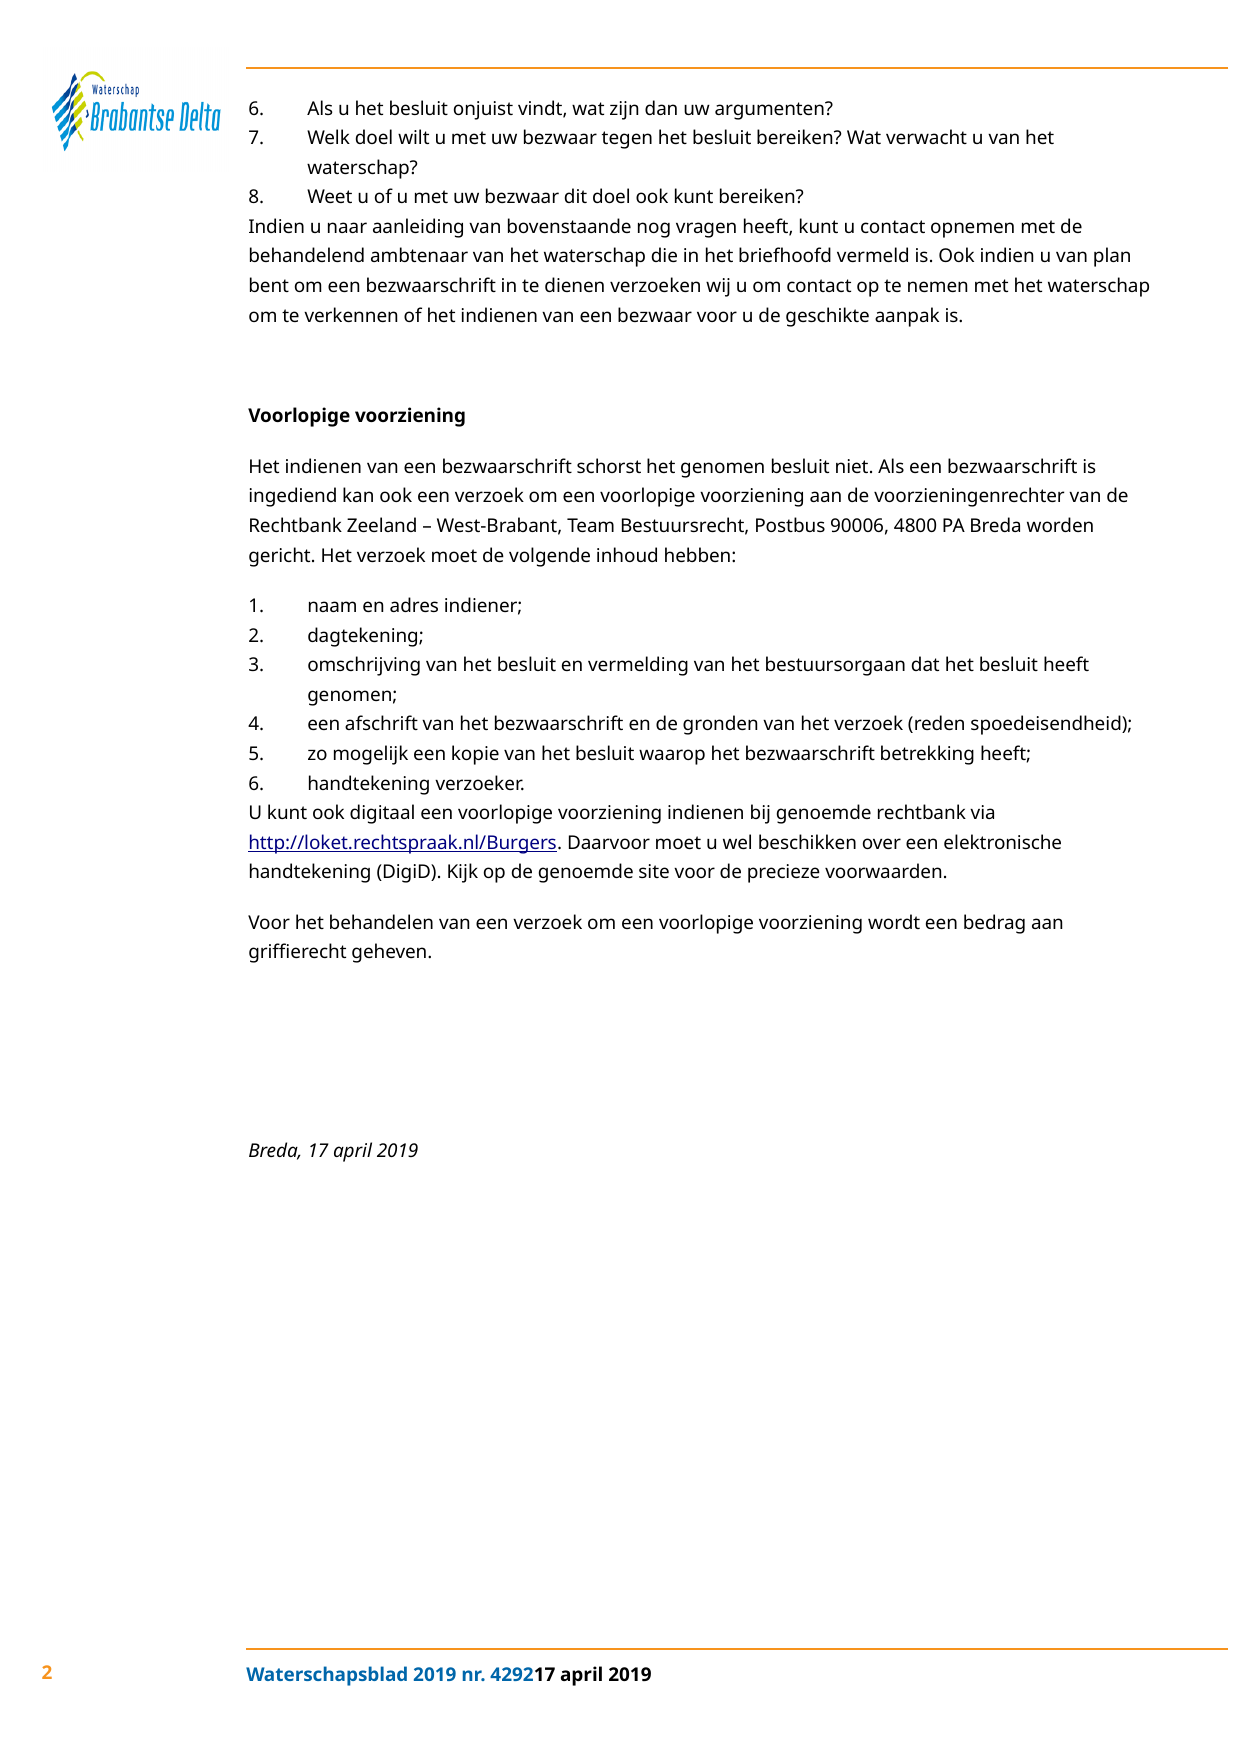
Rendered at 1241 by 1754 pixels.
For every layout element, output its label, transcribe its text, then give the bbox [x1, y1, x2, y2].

text Indien u naar aanleiding van bovenstaande nog vragen heeft, kunt u contact opnemen met de behandelend ambtenaar van het waterschap die in het briefhoofd vermeld is. Ook indien u van plan bent om een bezwaarschrift in te dienen verzoeken wij u om contact op te nemen met het waterschap om te verkennen of het indienen van een bezwaar voor u de geschikte aanpak is. [248, 213, 1152, 328]
list handtekening verzoeker. [248, 770, 1152, 796]
picture [41, 47, 231, 172]
list zo mogelijk een kopie van het besluit waarop het bezwaarschrift betrekking heeft; [248, 740, 1152, 766]
text Voor het behandelen van een verzoek om een voorlopige voorziening wordt een bedrag aan griffierecht geheven. [248, 909, 1152, 964]
text Breda, 17 april 2019 [248, 1138, 1152, 1163]
list omschrijving van het besluit en vermelding van het bestuursorgaan dat het besluit heeft genomen; [248, 651, 1152, 707]
list naam en adres indiener; [248, 592, 1152, 618]
text Het indienen van een bezwaarschrift schorst het genomen besluit niet. Als een bezwaarschrift is ingediend kan ook een verzoek om een voorlopige voorziening aan de voorzieningenrechter van de Rechtbank Zeeland – West-Brabant, Team Bestuursrecht, Postbus 90006, 4800 PA Breda worden gericht. Het verzoek moet de volgende inhoud hebben: [248, 453, 1152, 568]
list Als u het besluit onjuist vindt, wat zijn dan uw argumenten? [248, 95, 1152, 121]
text U kunt ook digitaal een voorlopige voorziening indienen bij genoemde rechtbank via http://loket.rechtspraak.nl/Burgers. Daarvoor moet u wel beschikken over een elektronische handtekening (DigiD). Kijk op de genoemde site voor de precieze voorwaarden. [248, 799, 1152, 884]
list een afschrift van het bezwaarschrift en de gronden van het verzoek (reden spoedeisendheid); [248, 711, 1152, 736]
text Voorlopige voorziening [248, 403, 1152, 428]
list dagtekening; [248, 622, 1152, 648]
list Weet u of u met uw bezwaar dit doel ook kunt bereiken? [248, 183, 1152, 209]
list Welk doel wilt u met uw bezwaar tegen het besluit bereiken? Wat verwacht u van het waterschap? [248, 124, 1152, 180]
